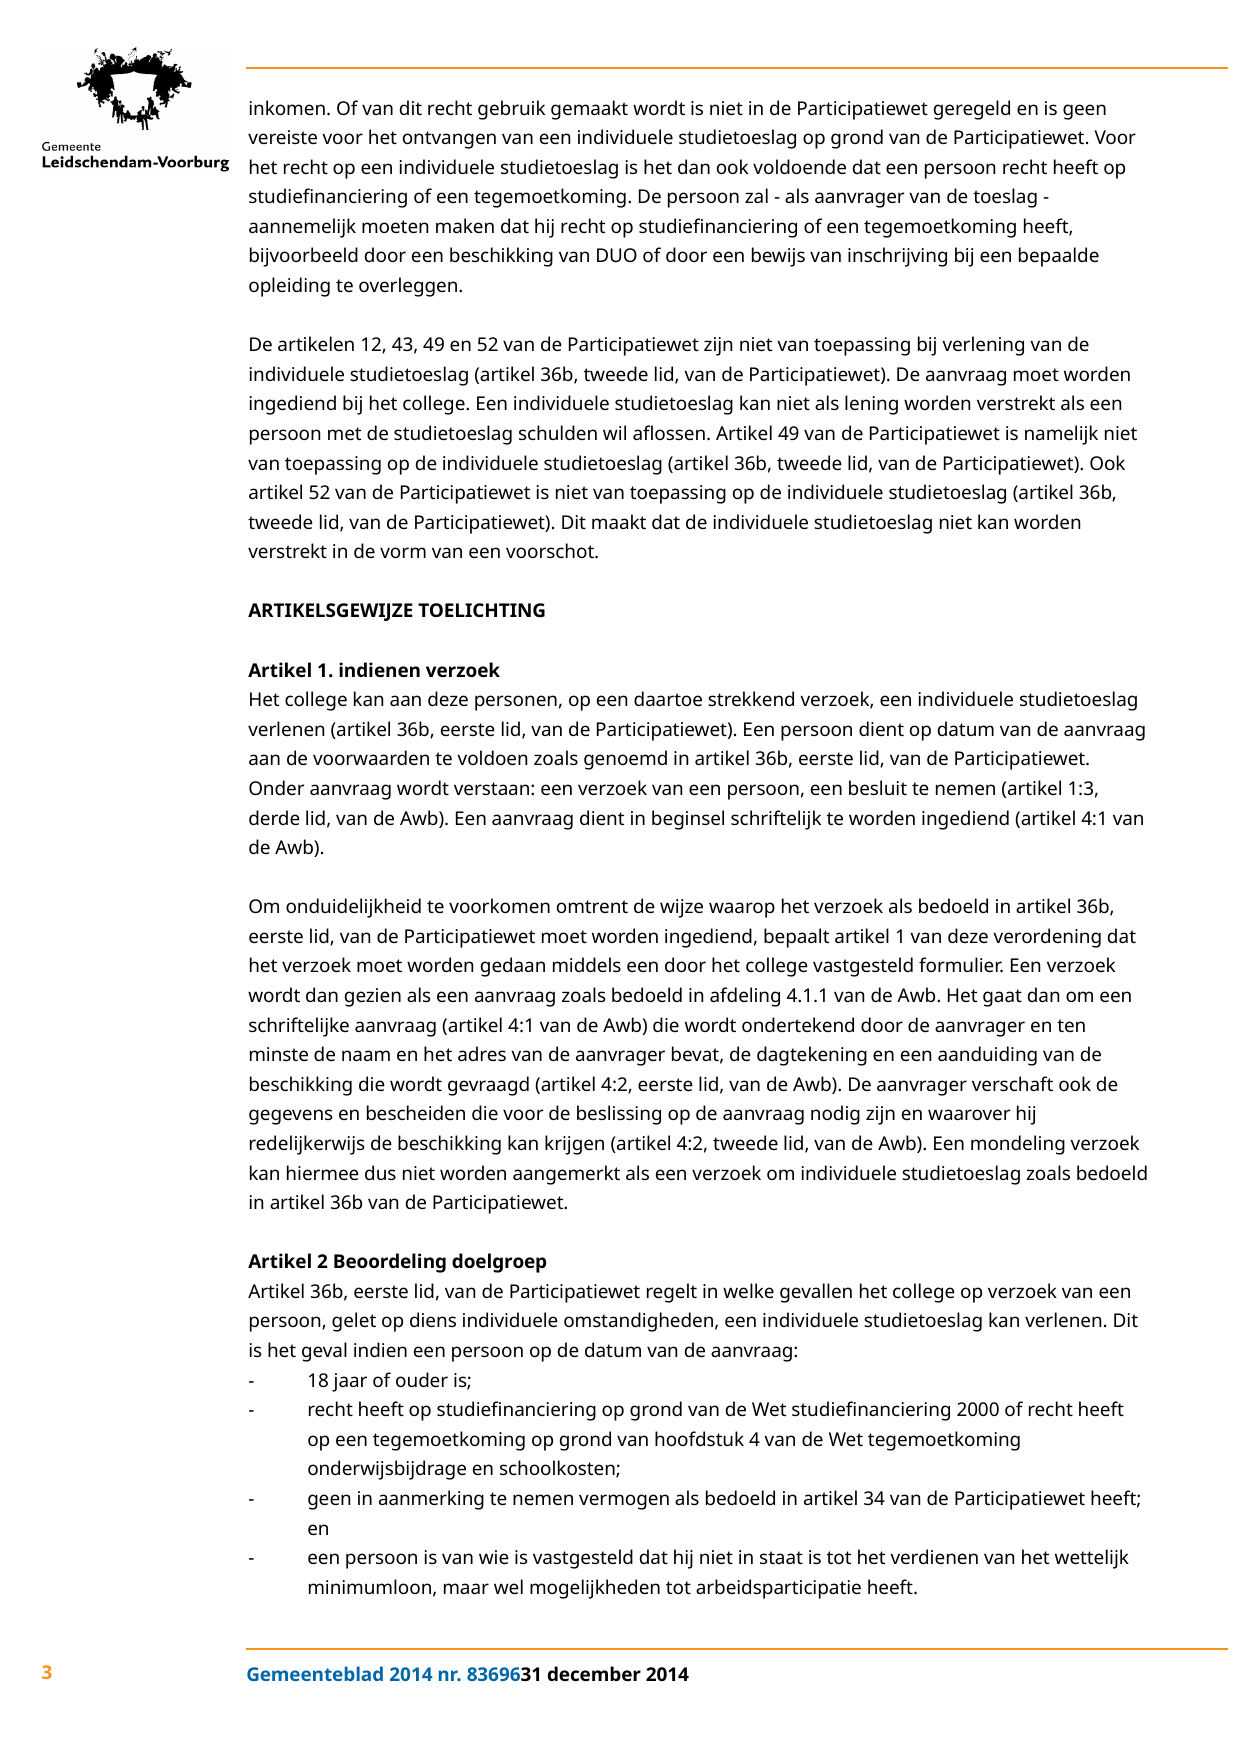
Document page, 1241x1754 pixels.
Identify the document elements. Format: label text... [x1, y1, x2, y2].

text ARTIKELSGEWIJZE TOELICHTING [248, 598, 1152, 623]
list recht heeft op studiefinanciering op grond van de Wet studiefinanciering 2000 of recht heeft op een tegemoetkoming op grond van hoofdstuk 4 van de Wet tegemoetkoming onderwijsbijdrage en schoolkosten; [248, 1396, 1152, 1481]
picture [41, 47, 231, 172]
text Om onduidelijkheid te voorkomen omtrent de wijze waarop het verzoek als bedoeld in artikel 36b, eerste lid, van de Participatiewet moet worden ingediend, bepaalt artikel 1 van deze verordening dat het verzoek moet worden gedaan middels een door het college vastgesteld formulier. Een verzoek wordt dan gezien als een aanvraag zoals bedoeld in afdeling 4.1.1 van de Awb. Het gaat dan om een schriftelijke aanvraag (artikel 4:1 van de Awb) die wordt ondertekend door de aanvrager en ten minste de naam en het adres van de aanvrager bevat, de dagtekening en een aanduiding van de beschikking die wordt gevraagd (artikel 4:2, eerste lid, van de Awb). De aanvrager verschaft ook de gegevens en bescheiden die voor de beslissing op de aanvraag nodig zijn en waarover hij redelijkerwijs de beschikking kan krijgen (artikel 4:2, tweede lid, van de Awb). Een mondeling verzoek kan hiermee dus niet worden aangemerkt als een verzoek om individuele studietoeslag zoals bedoeld in artikel 36b van de Participatiewet. [248, 893, 1152, 1215]
text Artikel 2 Beoordeling doelgroep [248, 1248, 1152, 1274]
text inkomen. Of van dit recht gebruik gemaakt wordt is niet in de Participatiewet geregeld en is geen vereiste voor het ontvangen van een individuele studietoeslag op grond van de Participatiewet. Voor het recht op een individuele studietoeslag is het dan ook voldoende dat een persoon recht heeft op studiefinanciering of een tegemoetkoming. De persoon zal - als aanvrager van de toeslag - aannemelijk moeten maken dat hij recht op studiefinanciering of een tegemoetkoming heeft, bijvoorbeeld door een beschikking van DUO of door een bewijs van inschrijving bij een bepaalde opleiding te overleggen. [248, 95, 1152, 298]
list een persoon is van wie is vastgesteld dat hij niet in staat is tot het verdienen van het wettelijk minimumloon, maar wel mogelijkheden tot arbeidsparticipatie heeft. [248, 1544, 1152, 1600]
text Het college kan aan deze personen, op een daartoe strekkend verzoek, een individuele studietoeslag verlenen (artikel 36b, eerste lid, van de Participatiewet). Een persoon dient op datum van de aanvraag aan de voorwaarden te voldoen zoals genoemd in artikel 36b, eerste lid, van de Participatiewet. Onder aanvraag wordt verstaan: een verzoek van een persoon, een besluit te nemen (artikel 1:3, derde lid, van de Awb). Een aanvraag dient in beginsel schriftelijk te worden ingediend (artikel 4:1 van de Awb). [248, 686, 1152, 860]
list geen in aanmerking te nemen vermogen als bedoeld in artikel 34 van de Participatiewet heeft; en [248, 1485, 1152, 1541]
list 18 jaar of ouder is; [248, 1367, 1152, 1393]
text Artikel 36b, eerste lid, van de Participatiewet regelt in welke gevallen het college op verzoek van een persoon, gelet op diens individuele omstandigheden, een individuele studietoeslag kan verlenen. Dit is het geval indien een persoon op de datum van de aanvraag: [248, 1278, 1152, 1363]
text Artikel 1. indienen verzoek [248, 657, 1152, 683]
text De artikelen 12, 43, 49 en 52 van de Participatiewet zijn niet van toepassing bij verlening van de individuele studietoeslag (artikel 36b, tweede lid, van de Participatiewet). De aanvraag moet worden ingediend bij het college. Een individuele studietoeslag kan niet als lening worden verstrekt als een persoon met de studietoeslag schulden wil aflossen. Artikel 49 van de Participatiewet is namelijk niet van toepassing op de individuele studietoeslag (artikel 36b, tweede lid, van de Participatiewet). Ook artikel 52 van de Participatiewet is niet van toepassing op de individuele studietoeslag (artikel 36b, tweede lid, van de Participatiewet). Dit maakt dat de individuele studietoeslag niet kan worden verstrekt in de vorm van een voorschot. [248, 331, 1152, 564]
